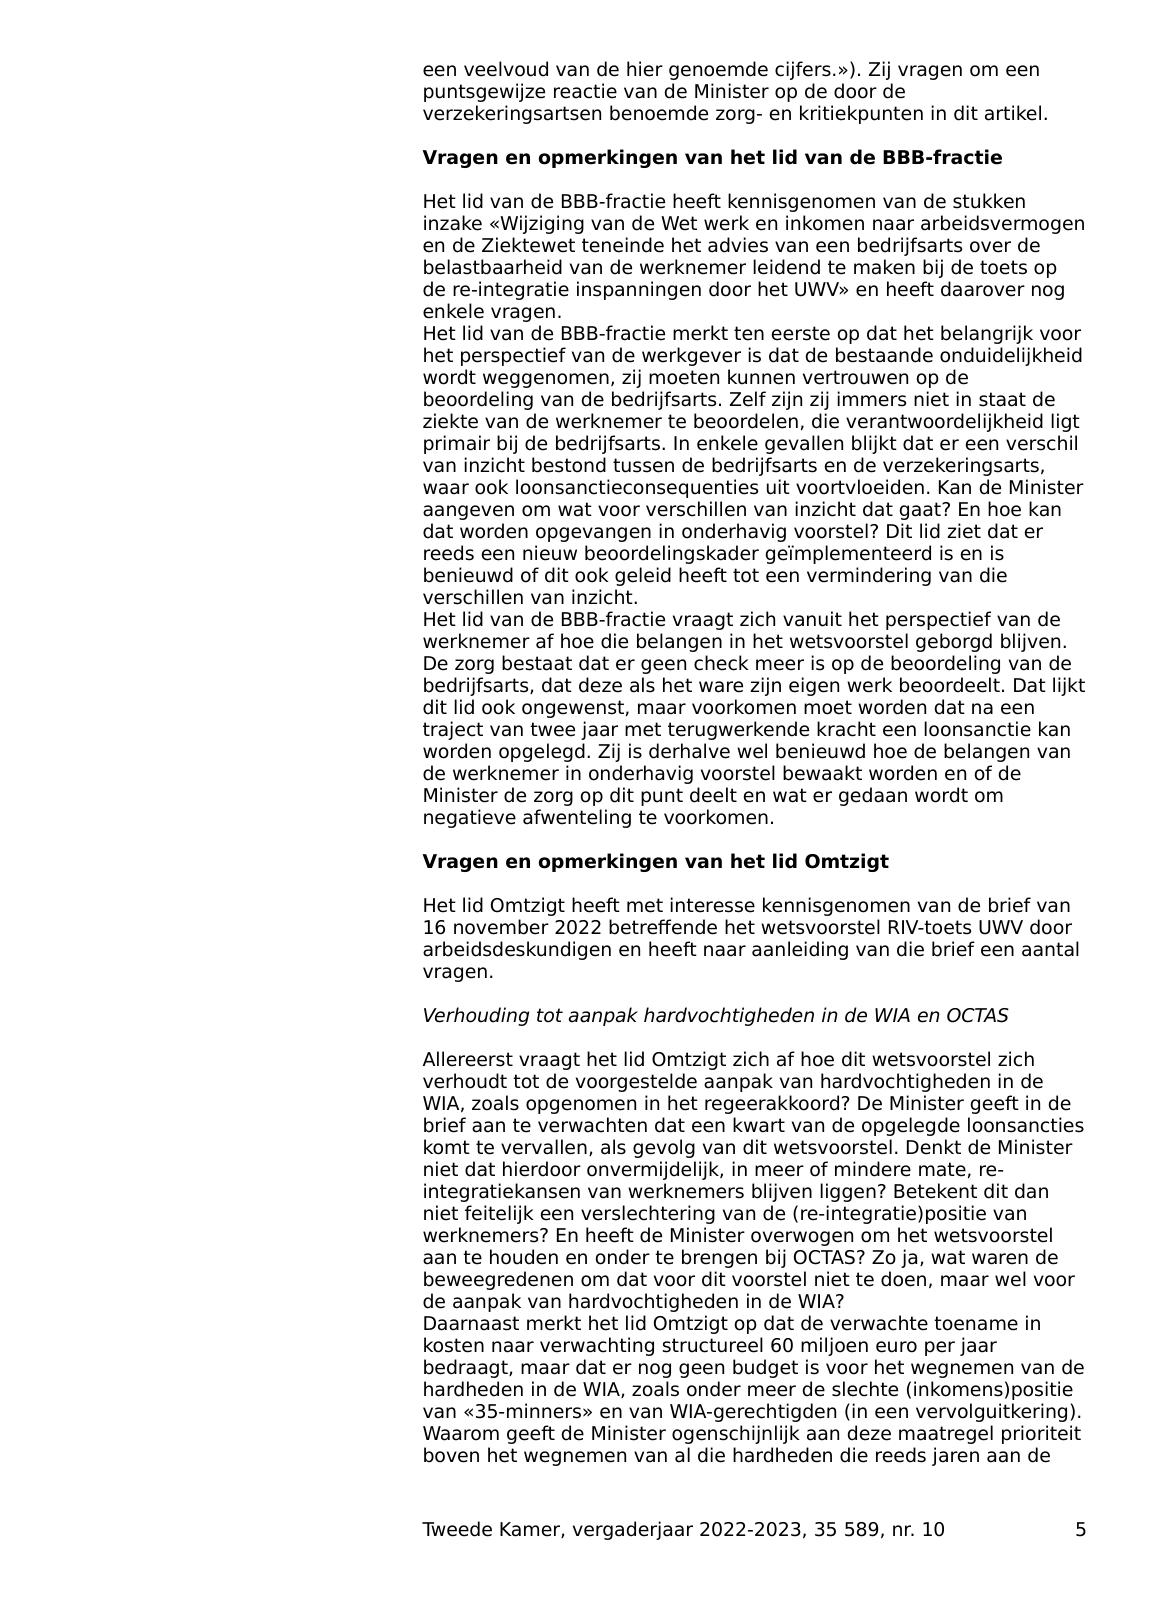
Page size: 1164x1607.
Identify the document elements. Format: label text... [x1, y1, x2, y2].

subtitle Verhouding tot aanpak hardvochtigheden in de WIA en OCTAS [422, 1005, 1087, 1027]
text Allereerst vraagt het lid Omtzigt zich af hoe dit wetsvoorstel zich verhoudt tot de voorgestelde aanpak van hardvochtigheden in de WIA, zoals opgenomen in het regeerakkoord? De Minister geeft in de brief aan te verwachten dat een kwart van de opgelegde loonsancties komt te vervallen, als gevolg van dit wetsvoorstel. Denkt de Minister niet dat hierdoor onvermijdelijk, in meer of mindere mate, re-integratiekansen van werknemers blijven liggen? Betekent dit dan niet feitelijk een verslechtering van de (re-integratie)positie van werknemers? En heeft de Minister overwogen om het wetsvoorstel aan te houden en onder te brengen bij OCTAS? Zo ja, wat waren de beweegredenen om dat voor dit voorstel niet te doen, maar wel voor de aanpak van hardvochtigheden in de WIA? [422, 1049, 1087, 1313]
subtitle Vragen en opmerkingen van het lid Omtzigt [422, 851, 1087, 873]
text Het lid van de BBB-fractie merkt ten eerste op dat het belangrijk voor het perspectief van de werkgever is dat de bestaande onduidelijkheid wordt weggenomen, zij moeten kunnen vertrouwen op de beoordeling van de bedrijfsarts. Zelf zijn zij immers niet in staat de ziekte van de werknemer te beoordelen, die verantwoordelijkheid ligt primair bij de bedrijfsarts. In enkele gevallen blijkt dat er een verschil van inzicht bestond tussen de bedrijfsarts en de verzekeringsarts, waar ook loonsanctieconsequenties uit voortvloeiden. Kan de Minister aangeven om wat voor verschillen van inzicht dat gaat? En hoe kan dat worden opgevangen in onderhavig voorstel? Dit lid ziet dat er reeds een nieuw beoordelingskader geïmplementeerd is en is benieuwd of dit ook geleid heeft tot een vermindering van die verschillen van inzicht. [422, 323, 1087, 609]
text Het lid van de BBB-fractie heeft kennisgenomen van de stukken inzake «Wijziging van de Wet werk en inkomen naar arbeidsvermogen en de Ziektewet teneinde het advies van een bedrijfsarts over de belastbaarheid van de werknemer leidend te maken bij de toets op de re-integratie inspanningen door het UWV» en heeft daarover nog enkele vragen. [422, 191, 1087, 323]
text Het lid Omtzigt heeft met interesse kennisgenomen van de brief van 16 november 2022 betreffende het wetsvoorstel RIV-toets UWV door arbeidsdeskundigen en heeft naar aanleiding van die brief een aantal vragen. [422, 895, 1087, 983]
subtitle Vragen en opmerkingen van het lid van de BBB-fractie [422, 147, 1087, 169]
text Daarnaast merkt het lid Omtzigt op dat de verwachte toename in kosten naar verwachting structureel 60 miljoen euro per jaar bedraagt, maar dat er nog geen budget is voor het wegnemen van de hardheden in de WIA, zoals onder meer de slechte (inkomens)positie van «35-minners» en van WIA-gerechtigden (in een vervolguitkering). Waarom geeft de Minister ogenschijnlijk aan deze maatregel prioriteit boven het wegnemen van al die hardheden die reeds jaren aan de [422, 1313, 1087, 1467]
text een veelvoud van de hier genoemde cijfers.»). Zij vragen om een puntsgewijze reactie van de Minister op de door de verzekeringsartsen benoemde zorg- en kritiekpunten in dit artikel. [422, 59, 1087, 125]
text Het lid van de BBB-fractie vraagt zich vanuit het perspectief van de werknemer af hoe die belangen in het wetsvoorstel geborgd blijven. De zorg bestaat dat er geen check meer is op de beoordeling van de bedrijfsarts, dat deze als het ware zijn eigen werk beoordeelt. Dat lijkt dit lid ook ongewenst, maar voorkomen moet worden dat na een traject van twee jaar met terugwerkende kracht een loonsanctie kan worden opgelegd. Zij is derhalve wel benieuwd hoe de belangen van de werknemer in onderhavig voorstel bewaakt worden en of de Minister de zorg op dit punt deelt en wat er gedaan wordt om negatieve afwenteling te voorkomen. [422, 609, 1087, 829]
